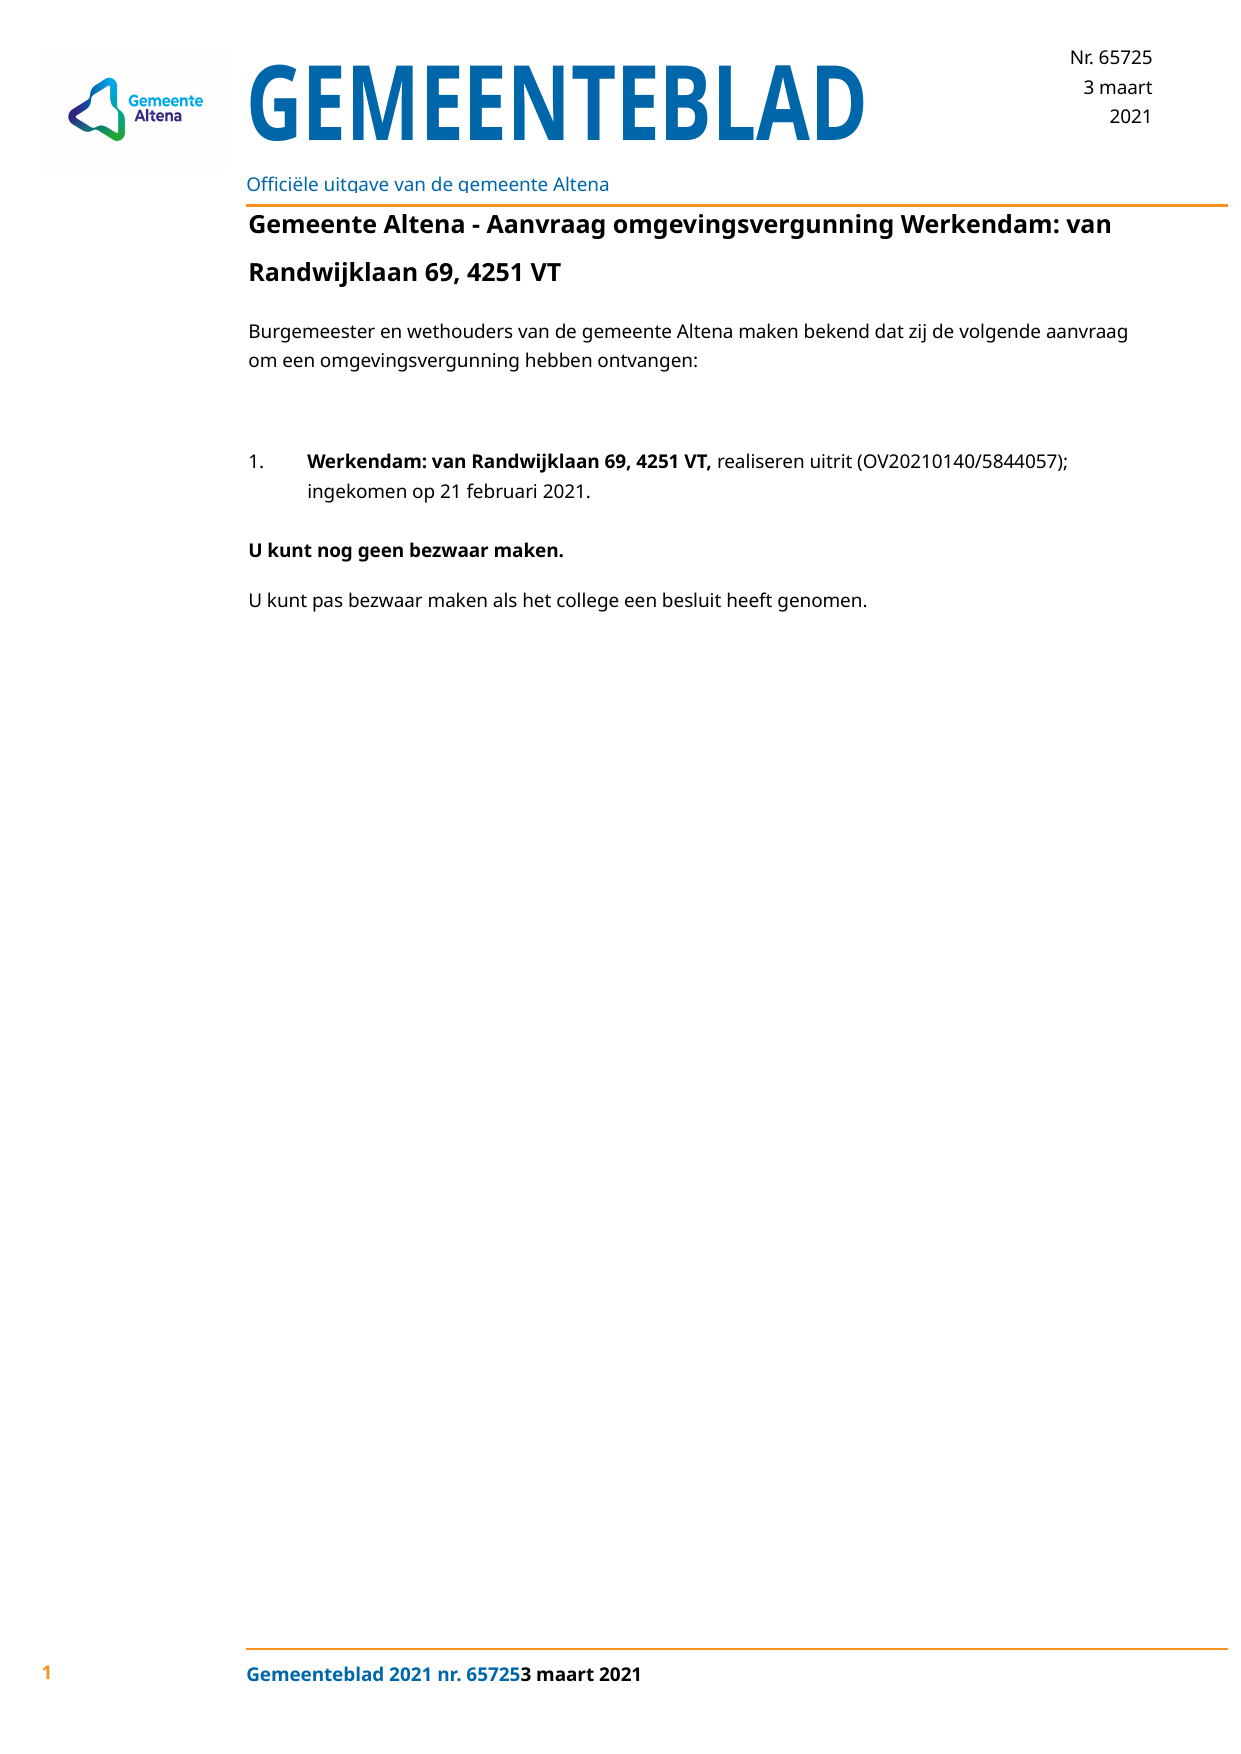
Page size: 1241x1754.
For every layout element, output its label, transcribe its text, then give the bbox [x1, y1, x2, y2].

list Werkendam: van Randwijklaan 69, 4251 VT, realiseren uitrit (OV20210140/5844057); ingekomen op 21 februari 2021. [248, 448, 1152, 504]
text U kunt pas bezwaar maken als het college een besluit heeft genomen. [248, 587, 1152, 613]
text U kunt nog geen bezwaar maken. [248, 537, 1152, 563]
text Gemeente Altena - Aanvraag omgevingsvergunning Werkendam: van Randwijklaan 69, 4251 VT [248, 207, 1152, 288]
text Burgemeester en wethouders van de gemeente Altena maken bekend dat zij de volgende aanvraag om een omgevingsvergunning hebben ontvangen: [248, 318, 1152, 373]
picture [41, 47, 231, 172]
